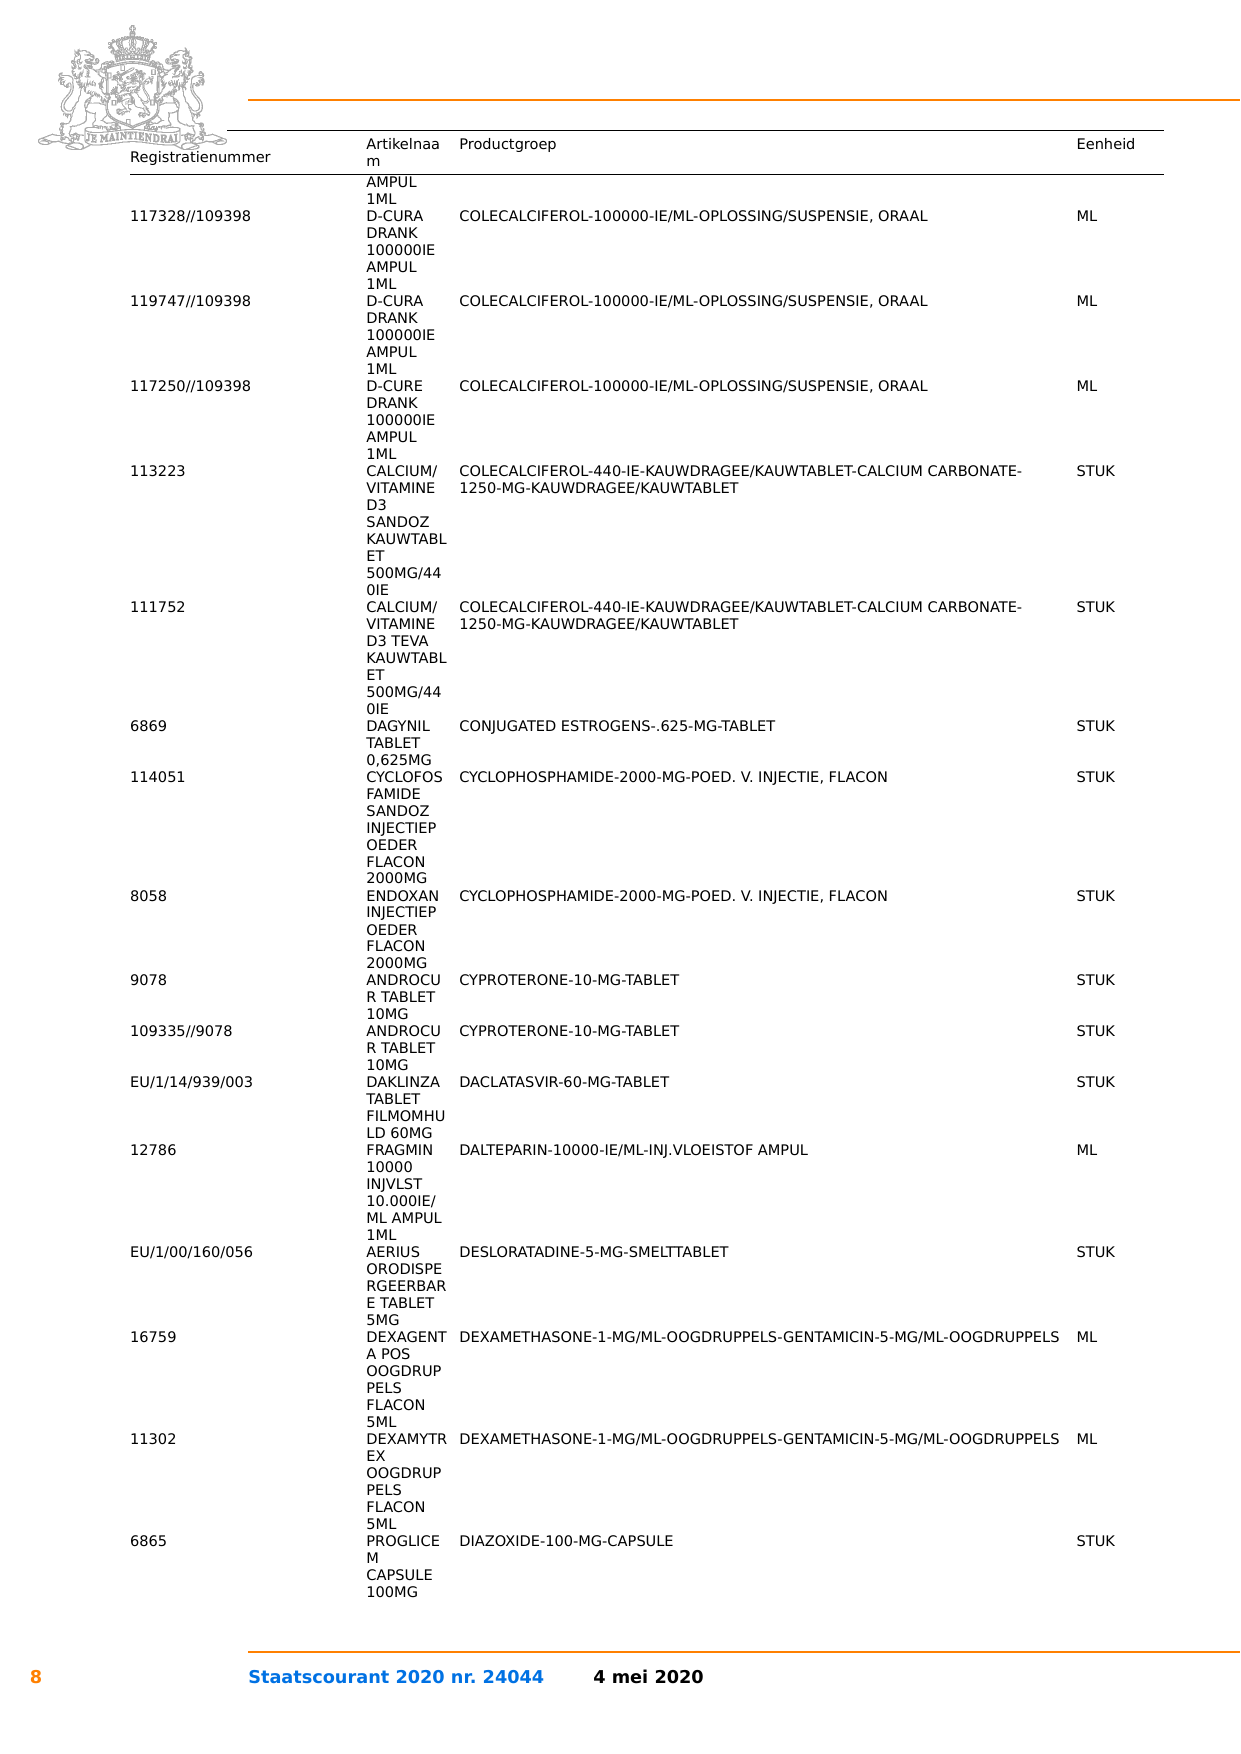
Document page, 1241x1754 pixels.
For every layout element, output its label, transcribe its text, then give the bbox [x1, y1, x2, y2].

table_cell STUK [1070, 972, 1163, 1023]
table_cell 117328//109398 [130, 208, 360, 293]
table_cell D-CURA DRANK 100000IE AMPUL 1ML [360, 293, 453, 378]
table_cell [453, 175, 1070, 208]
table_cell STUK [1070, 1074, 1163, 1142]
table_cell CONJUGATED ESTROGENS-.625-MG-TABLET [453, 718, 1070, 768]
table_cell EU/1/14/939/003 [130, 1074, 360, 1142]
table_cell COLECALCIFEROL-100000-IE/ML-OPLOSSING/SUSPENSIE, ORAAL [453, 293, 1070, 378]
table_cell ML [1070, 208, 1163, 293]
table_cell PROGLICEM CAPSULE 100MG [360, 1533, 453, 1601]
table_cell CALCIUM/VITAMINE D3 TEVA KAUWTABLET 500MG/440IE [360, 599, 453, 718]
table_cell DEXAGENTA POS OOGDRUPPELS FLACON 5ML [360, 1329, 453, 1431]
table_cell DEXAMETHASONE-1-MG/ML-OOGDRUPPELS-GENTAMICIN-5-MG/ML-OOGDRUPPELS [453, 1431, 1070, 1533]
table_cell CYCLOFOSFAMIDE SANDOZ INJECTIEPOEDER FLACON 2000MG [360, 769, 453, 887]
table_cell [1070, 175, 1163, 208]
table_cell STUK [1070, 888, 1163, 972]
table_cell STUK [1070, 769, 1163, 887]
table_cell ML [1070, 378, 1163, 463]
table_cell STUK [1070, 599, 1163, 718]
table_cell DIAZOXIDE-100-MG-CAPSULE [453, 1533, 1070, 1601]
table_cell 119747//109398 [130, 293, 360, 378]
table_cell AMPUL 1ML [360, 175, 453, 208]
table_cell 16759 [130, 1329, 360, 1431]
table_cell COLECALCIFEROL-100000-IE/ML-OPLOSSING/SUSPENSIE, ORAAL [453, 208, 1070, 293]
table_cell ANDROCUR TABLET 10MG [360, 1023, 453, 1074]
table_cell 8058 [130, 888, 360, 972]
table_cell CALCIUM/VITAMINE D3 SANDOZ KAUWTABLET 500MG/440IE [360, 463, 453, 599]
table_cell DESLORATADINE-5-MG-SMELTTABLET [453, 1244, 1070, 1329]
table_cell EU/1/00/160/056 [130, 1244, 360, 1329]
table_cell STUK [1070, 1244, 1163, 1329]
table_cell 117250//109398 [130, 378, 360, 463]
table_cell COLECALCIFEROL-440-IE-KAUWDRAGEE/KAUWTABLET-CALCIUM CARBONATE-1250-MG-KAUWDRAGEE/KAUWTABLET [453, 599, 1070, 718]
table_cell 9078 [130, 972, 360, 1023]
table_cell CYCLOPHOSPHAMIDE-2000-MG-POED. V. INJECTIE, FLACON [453, 888, 1070, 972]
table_cell ML [1070, 293, 1163, 378]
table_cell AERIUS ORODISPERGEERBARE TABLET 5MG [360, 1244, 453, 1329]
table_cell STUK [1070, 463, 1163, 599]
table_cell COLECALCIFEROL-100000-IE/ML-OPLOSSING/SUSPENSIE, ORAAL [453, 378, 1070, 463]
table_cell 12786 [130, 1142, 360, 1244]
table_cell ENDOXAN INJECTIEPOEDER FLACON 2000MG [360, 888, 453, 972]
table_cell 114051 [130, 769, 360, 887]
table_cell DEXAMYTREX OOGDRUPPELS FLACON 5ML [360, 1431, 453, 1533]
table_cell ML [1070, 1329, 1163, 1431]
table_header Eenheid [1070, 131, 1163, 174]
table_cell DALTEPARIN-10000-IE/ML-INJ.VLOEISTOF AMPUL [453, 1142, 1070, 1244]
table_cell ML [1070, 1431, 1163, 1533]
table_cell [130, 175, 360, 208]
table_cell D-CURA DRANK 100000IE AMPUL 1ML [360, 208, 453, 293]
picture [38, 25, 227, 150]
table_cell FRAGMIN 10000 INJVLST 10.000IE/ML AMPUL 1ML [360, 1142, 453, 1244]
table_cell DAKLINZA TABLET FILMOMHULD 60MG [360, 1074, 453, 1142]
table_cell COLECALCIFEROL-440-IE-KAUWDRAGEE/KAUWTABLET-CALCIUM CARBONATE-1250-MG-KAUWDRAGEE/KAUWTABLET [453, 463, 1070, 599]
table_cell DACLATASVIR-60-MG-TABLET [453, 1074, 1070, 1142]
table_cell DEXAMETHASONE-1-MG/ML-OOGDRUPPELS-GENTAMICIN-5-MG/ML-OOGDRUPPELS [453, 1329, 1070, 1431]
table_cell 111752 [130, 599, 360, 718]
table_cell ML [1070, 1142, 1163, 1244]
table_header Artikelnaam [360, 131, 453, 174]
table_cell STUK [1070, 1023, 1163, 1074]
table_cell 11302 [130, 1431, 360, 1533]
table_cell ANDROCUR TABLET 10MG [360, 972, 453, 1023]
table_cell STUK [1070, 718, 1163, 768]
table_header Registratienummer [130, 131, 360, 174]
table_cell DAGYNIL TABLET 0,625MG [360, 718, 453, 768]
table_cell CYPROTERONE-10-MG-TABLET [453, 972, 1070, 1023]
table_cell 109335//9078 [130, 1023, 360, 1074]
table_cell CYCLOPHOSPHAMIDE-2000-MG-POED. V. INJECTIE, FLACON [453, 769, 1070, 887]
table_cell 6865 [130, 1533, 360, 1601]
table_cell CYPROTERONE-10-MG-TABLET [453, 1023, 1070, 1074]
table_header Productgroep [453, 131, 1070, 174]
table_cell 6869 [130, 718, 360, 768]
table_cell STUK [1070, 1533, 1163, 1601]
table_cell D-CURE DRANK 100000IE AMPUL 1ML [360, 378, 453, 463]
table_cell 113223 [130, 463, 360, 599]
